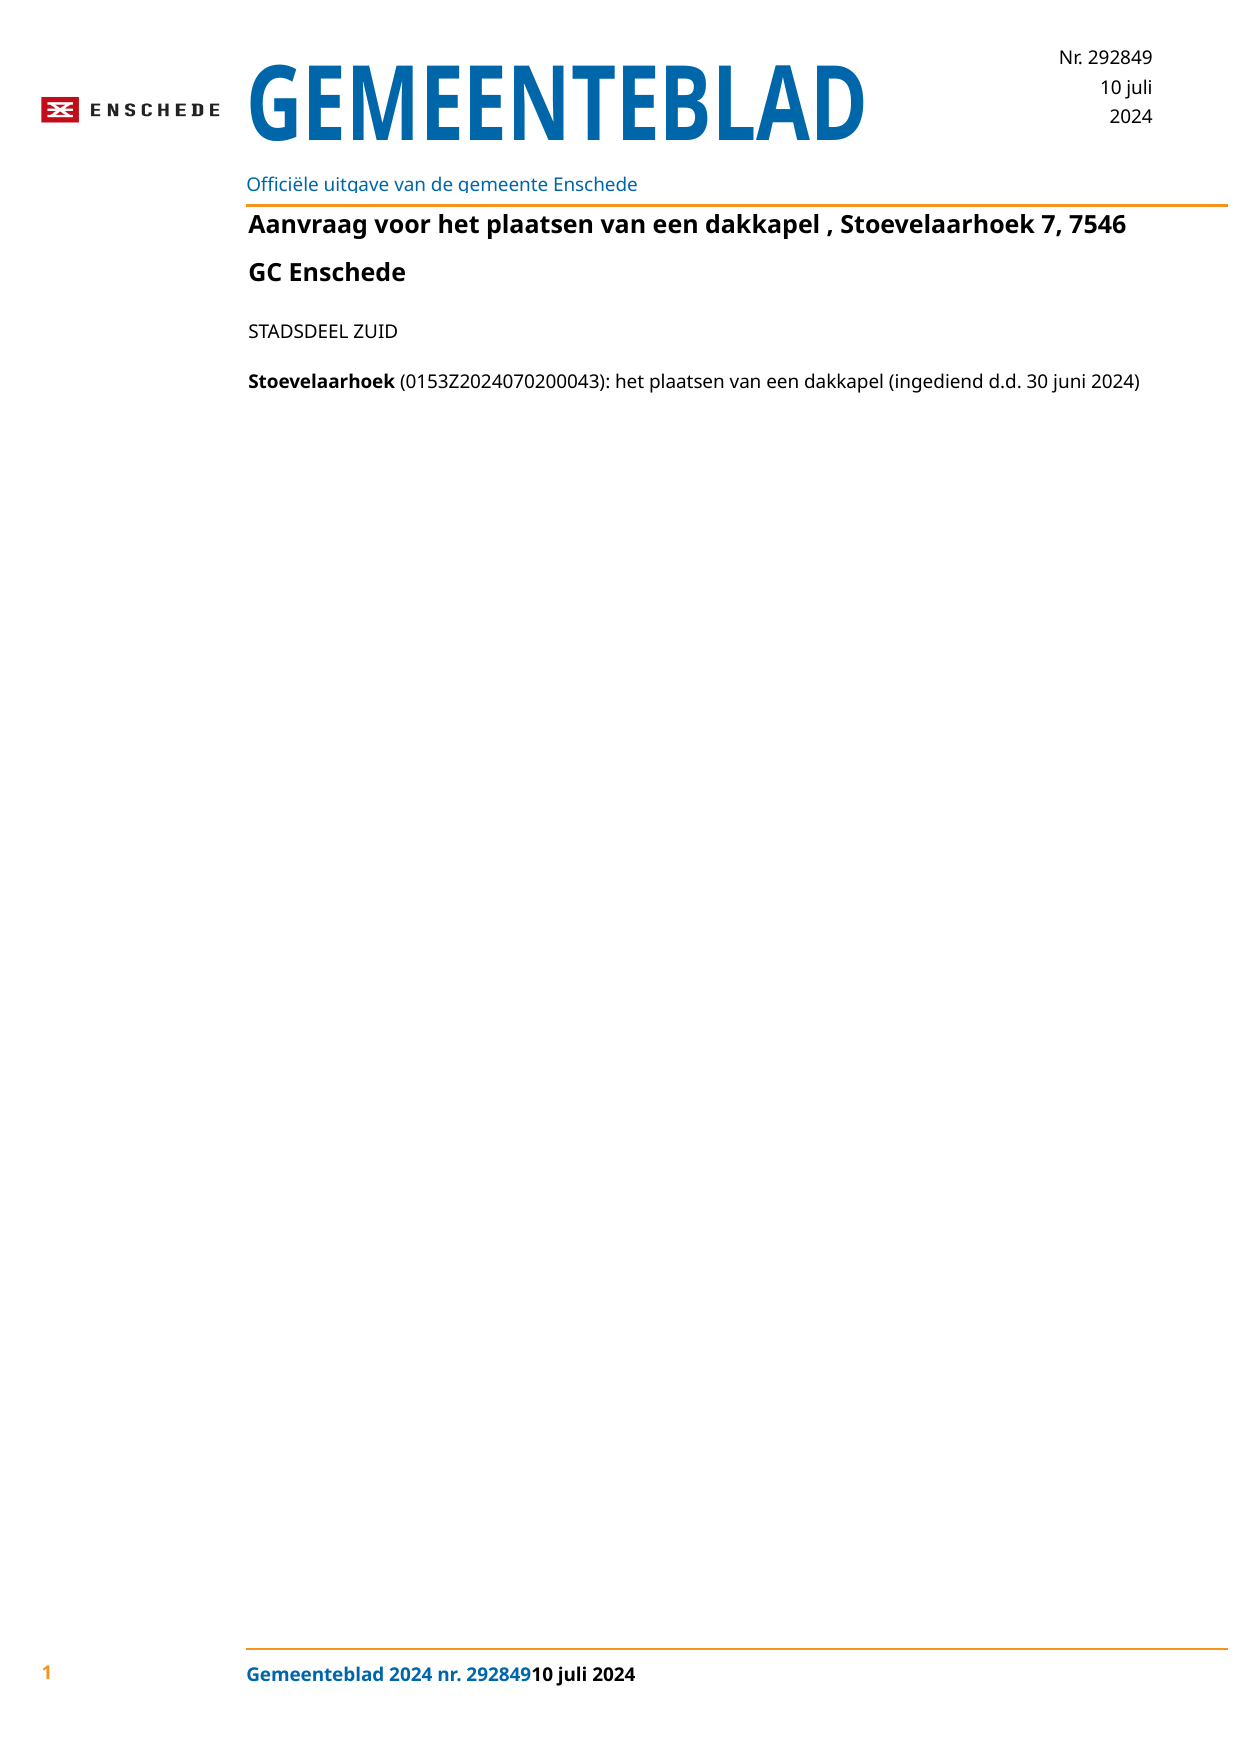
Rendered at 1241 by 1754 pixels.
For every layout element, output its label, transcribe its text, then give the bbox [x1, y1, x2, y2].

text Aanvraag voor het plaatsen van een dakkapel , Stoevelaarhoek 7, 7546 GC Enschede [248, 207, 1152, 288]
text Stoevelaarhoek (0153Z2024070200043): het plaatsen van een dakkapel (ingediend d.d. 30 juni 2024) [248, 368, 1152, 394]
picture [41, 47, 231, 172]
text STADSDEEL ZUID [248, 318, 1152, 344]
